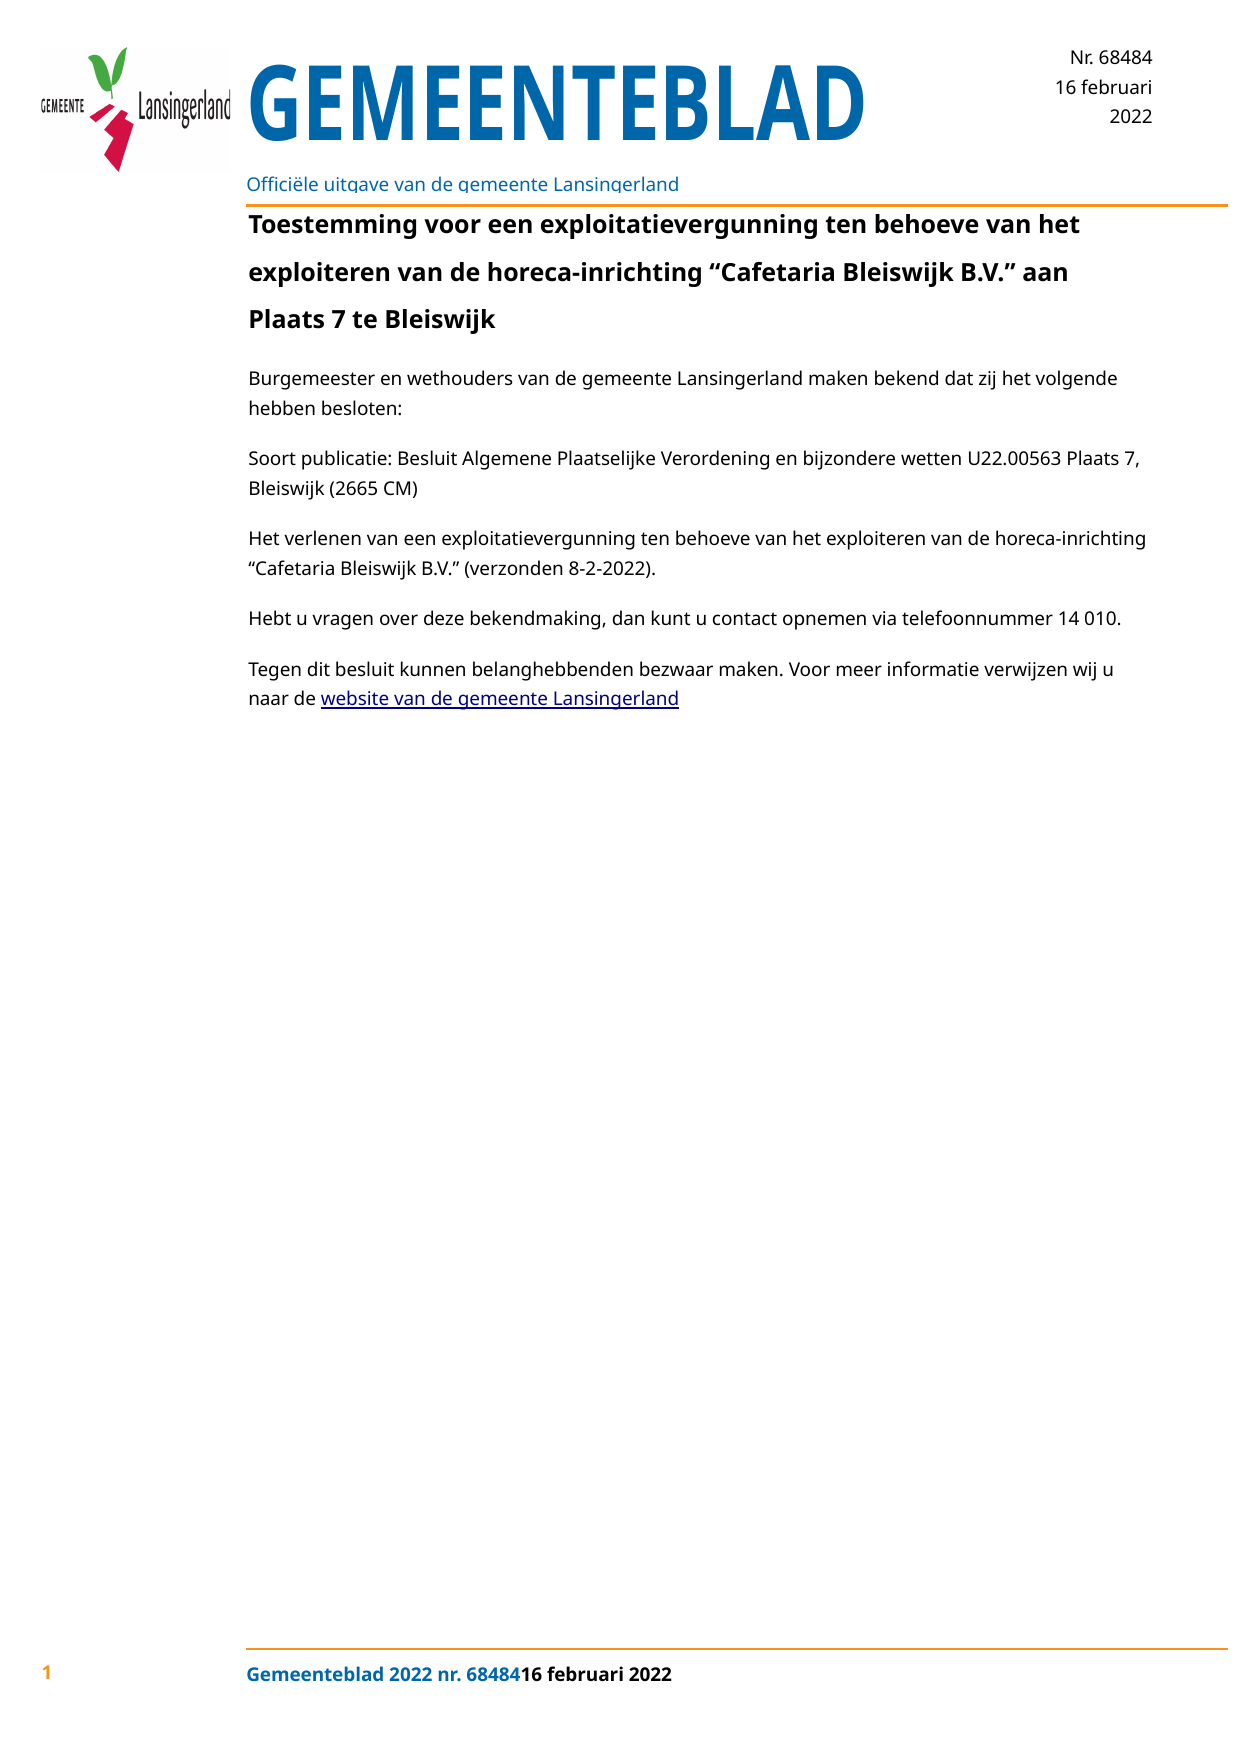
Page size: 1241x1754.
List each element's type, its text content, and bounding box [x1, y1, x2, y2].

text Burgemeester en wethouders van de gemeente Lansingerland maken bekend dat zij het volgende hebben besloten: [248, 366, 1152, 421]
text Toestemming voor een exploitatievergunning ten behoeve van het exploiteren van de horeca-inrichting “Cafetaria Bleiswijk B.V.” aan Plaats 7 te Bleiswijk [248, 207, 1152, 336]
text Soort publicatie: Besluit Algemene Plaatselijke Verordening en bijzondere wetten U22.00563 Plaats 7, Bleiswijk (2665 CM) [248, 446, 1152, 501]
text Hebt u vragen over deze bekendmaking, dan kunt u contact opnemen via telefoonnummer 14 010. [248, 606, 1152, 631]
text Tegen dit besluit kunnen belanghebbenden bezwaar maken. Voor meer informatie verwijzen wij u naar de website van de gemeente Lansingerland [248, 656, 1152, 711]
picture [41, 47, 231, 172]
text Het verlenen van een exploitatievergunning ten behoeve van het exploiteren van de horeca-inrichting “Cafetaria Bleiswijk B.V.” (verzonden 8-2-2022). [248, 526, 1152, 581]
